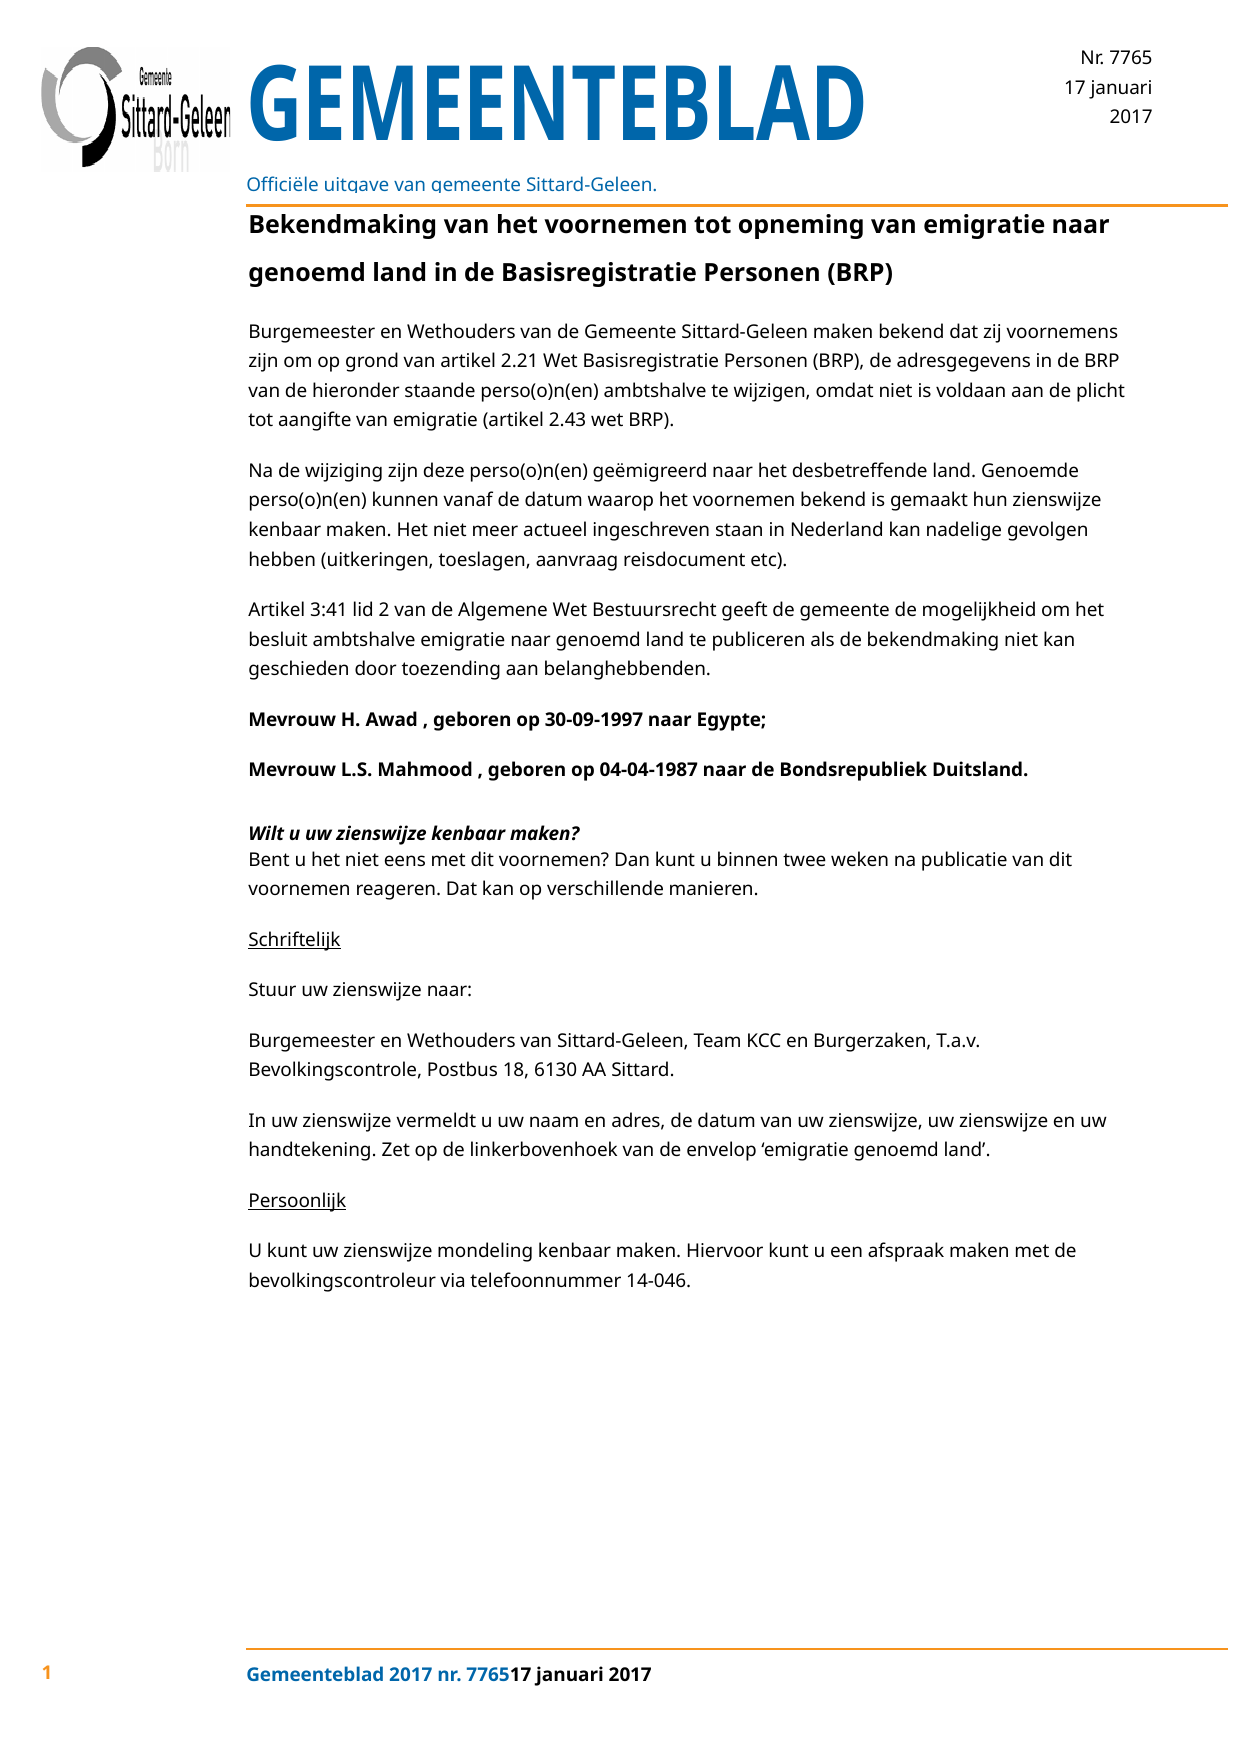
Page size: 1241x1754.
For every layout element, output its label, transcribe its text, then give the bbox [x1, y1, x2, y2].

text Persoonlijk [248, 1187, 1152, 1212]
text U kunt uw zienswijze mondeling kenbaar maken. Hiervoor kunt u een afspraak maken met de bevolkingscontroleur via telefoonnummer 14-046. [248, 1237, 1152, 1292]
text Burgemeester en Wethouders van Sittard-Geleen, Team KCC en Burgerzaken, T.a.v. Bevolkingscontrole, Postbus 18, 6130 AA Sittard. [248, 1027, 1152, 1082]
picture [41, 47, 231, 172]
text In uw zienswijze vermeldt u uw naam en adres, de datum van uw zienswijze, uw zienswijze en uw handtekening. Zet op de linkerbovenhoek van de envelop ‘emigratie genoemd land’. [248, 1107, 1152, 1162]
text Schriftelijk [248, 926, 1152, 952]
text Artikel 3:41 lid 2 van de Algemene Wet Bestuursrecht geeft de gemeente de mogelijkheid om het besluit ambtshalve emigratie naar genoemd land te publiceren als de bekendmaking niet kan geschieden door toezending aan belanghebbenden. [248, 596, 1152, 681]
text Bent u het niet eens met dit voornemen? Dan kunt u binnen twee weken na publicatie van dit voornemen reageren. Dat kan op verschillende manieren. [248, 846, 1152, 901]
text Mevrouw L.S. Mahmood , geboren op 04-04-1987 naar de Bondsrepubliek Duitsland. [248, 756, 1152, 782]
text Mevrouw H. Awad , geboren op 30-09-1997 naar Egypte; [248, 706, 1152, 732]
text Na de wijziging zijn deze perso(o)n(en) geëmigreerd naar het desbetreffende land. Genoemde perso(o)n(en) kunnen vanaf de datum waarop het voornemen bekend is gemaakt hun zienswijze kenbaar maken. Het niet meer actueel ingeschreven staan in Nederland kan nadelige gevolgen hebben (uitkeringen, toeslagen, aanvraag reisdocument etc). [248, 457, 1152, 572]
text Bekendmaking van het voornemen tot opneming van emigratie naar genoemd land in de Basisregistratie Personen (BRP) [248, 207, 1152, 288]
text Burgemeester en Wethouders van de Gemeente Sittard-Geleen maken bekend dat zij voornemens zijn om op grond van artikel 2.21 Wet Basisregistratie Personen (BRP), de adresgegevens in de BRP van de hieronder staande perso(o)n(en) ambtshalve te wijzigen, omdat niet is voldaan aan de plicht tot aangifte van emigratie (artikel 2.43 wet BRP). [248, 318, 1152, 432]
text Wilt u uw zienswijze kenbaar maken? [248, 820, 1152, 846]
text Stuur uw zienswijze naar: [248, 976, 1152, 1002]
